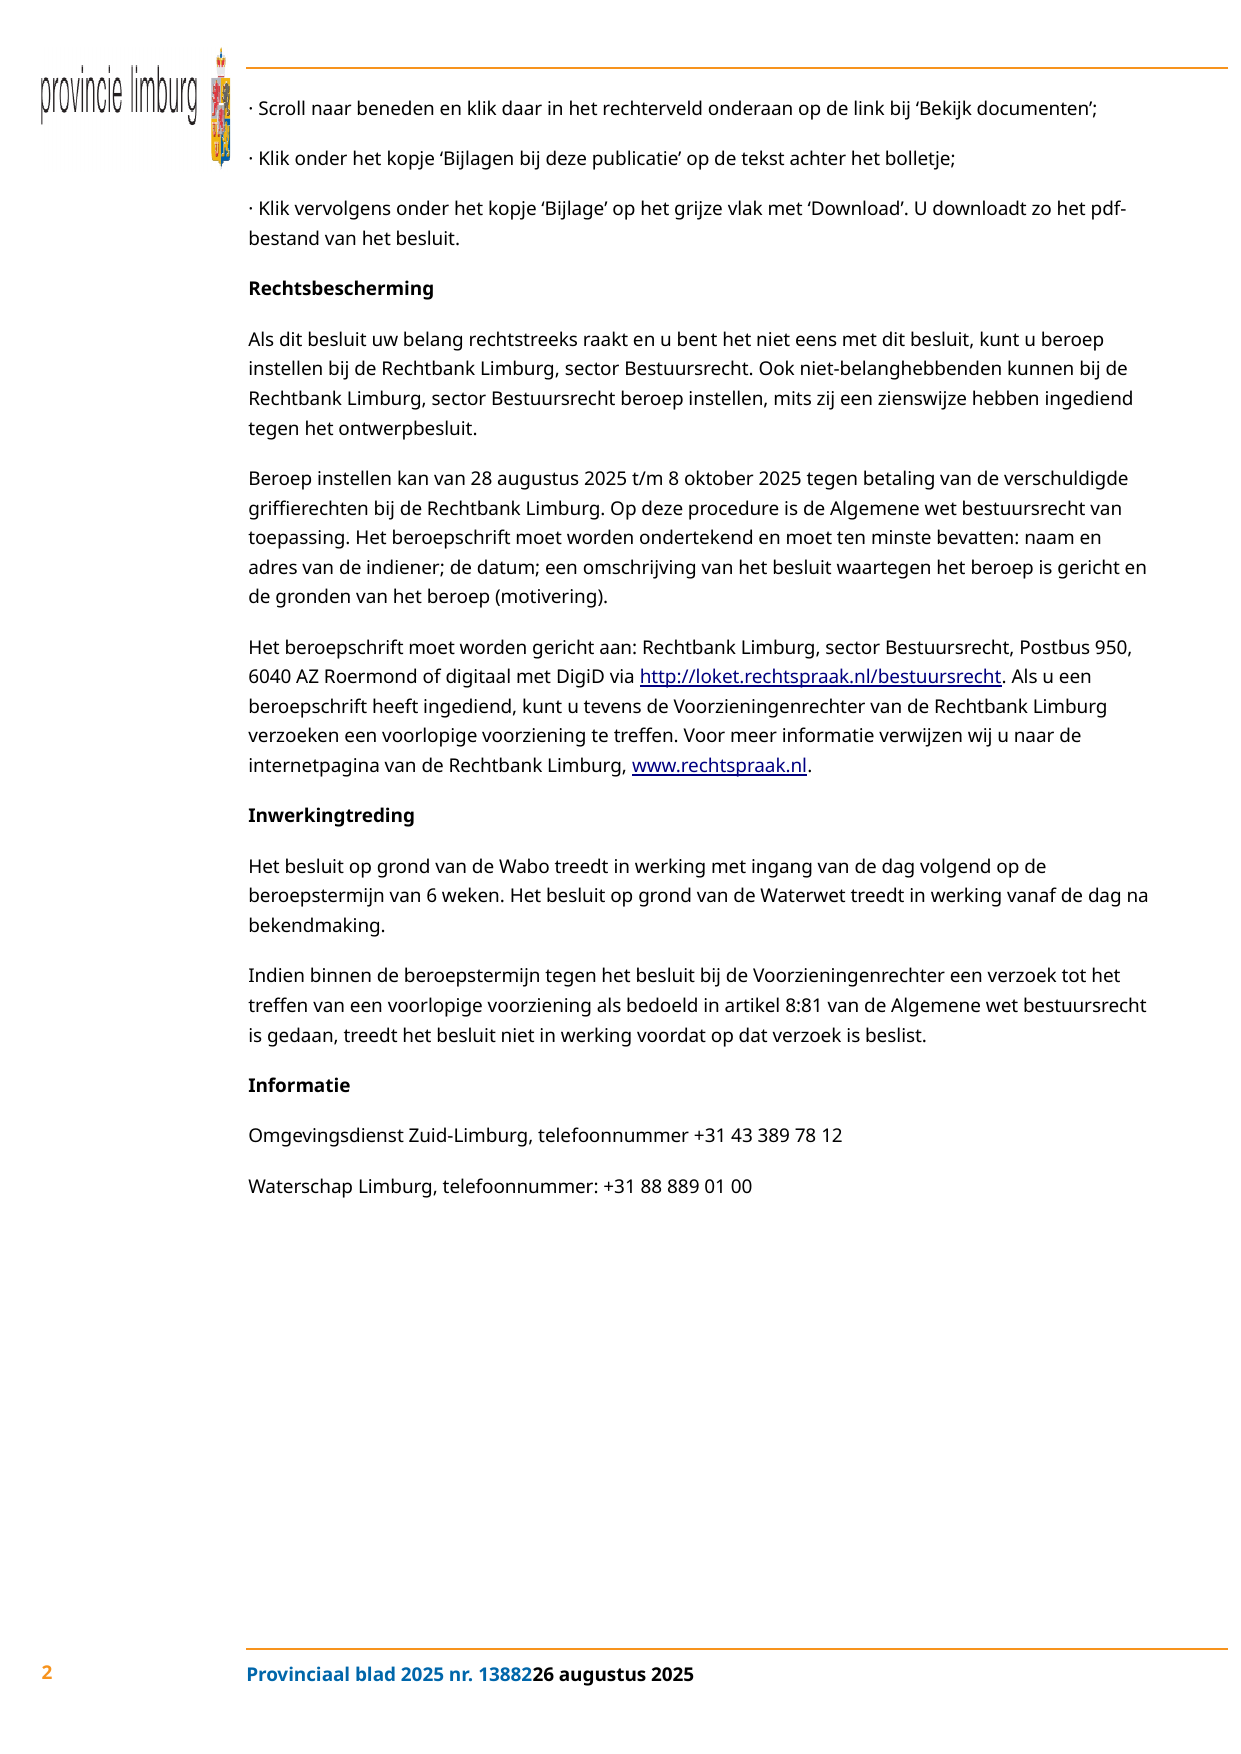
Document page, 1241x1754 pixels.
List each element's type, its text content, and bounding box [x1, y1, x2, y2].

text Het besluit op grond van de Wabo treedt in werking met ingang van de dag volgend op de beroepstermijn van 6 weken. Het besluit op grond van de Waterwet treedt in werking vanaf de dag na bekendmaking. [248, 853, 1152, 938]
text · Klik vervolgens onder het kopje ‘Bijlage’ op het grijze vlak met ‘Download’. U downloadt zo het pdf-bestand van het besluit. [248, 196, 1152, 251]
text Beroep instellen kan van 28 augustus 2025 t/m 8 oktober 2025 tegen betaling van de verschuldigde griffierechten bij de Rechtbank Limburg. Op deze procedure is de Algemene wet bestuursrecht van toepassing. Het beroepschrift moet worden ondertekend en moet ten minste bevatten: naam en adres van de indiener; de datum; een omschrijving van het besluit waartegen het beroep is gericht en de gronden van het beroep (motivering). [248, 465, 1152, 609]
text · Klik onder het kopje ‘Bijlagen bij deze publicatie’ op de tekst achter het bolletje; [248, 145, 1152, 171]
text · Scroll naar beneden en klik daar in het rechterveld onderaan op de link bij ‘Bekijk documenten’; [248, 95, 1152, 121]
text Waterschap Limburg, telefoonnummer: +31 88 889 01 00 [248, 1173, 1152, 1199]
picture [41, 47, 231, 172]
text Rechtsbescherming [248, 276, 1152, 301]
text Het beroepschrift moet worden gericht aan: Rechtbank Limburg, sector Bestuursrecht, Postbus 950, 6040 AZ Roermond of digitaal met DigiD via http://loket.rechtspraak.nl/bestuursrecht. Als u een beroepschrift heeft ingediend, kunt u tevens de Voorzieningenrechter van de Rechtbank Limburg verzoeken een voorlopige voorziening te treffen. Voor meer informatie verwijzen wij u naar de internetpagina van de Rechtbank Limburg, www.rechtspraak.nl. [248, 634, 1152, 778]
text Inwerkingtreding [248, 803, 1152, 828]
text Als dit besluit uw belang rechtstreeks raakt en u bent het niet eens met dit besluit, kunt u beroep instellen bij de Rechtbank Limburg, sector Bestuursrecht. Ook niet-belanghebbenden kunnen bij de Rechtbank Limburg, sector Bestuursrecht beroep instellen, mits zij een zienswijze hebben ingediend tegen het ontwerpbesluit. [248, 326, 1152, 441]
text Informatie [248, 1072, 1152, 1098]
text Indien binnen de beroepstermijn tegen het besluit bij de Voorzieningenrechter een verzoek tot het treffen van een voorlopige voorziening als bedoeld in artikel 8:81 van de Algemene wet bestuursrecht is gedaan, treedt het besluit niet in werking voordat op dat verzoek is beslist. [248, 963, 1152, 1048]
text Omgevingsdienst Zuid-Limburg, telefoonnummer +31 43 389 78 12 [248, 1123, 1152, 1148]
